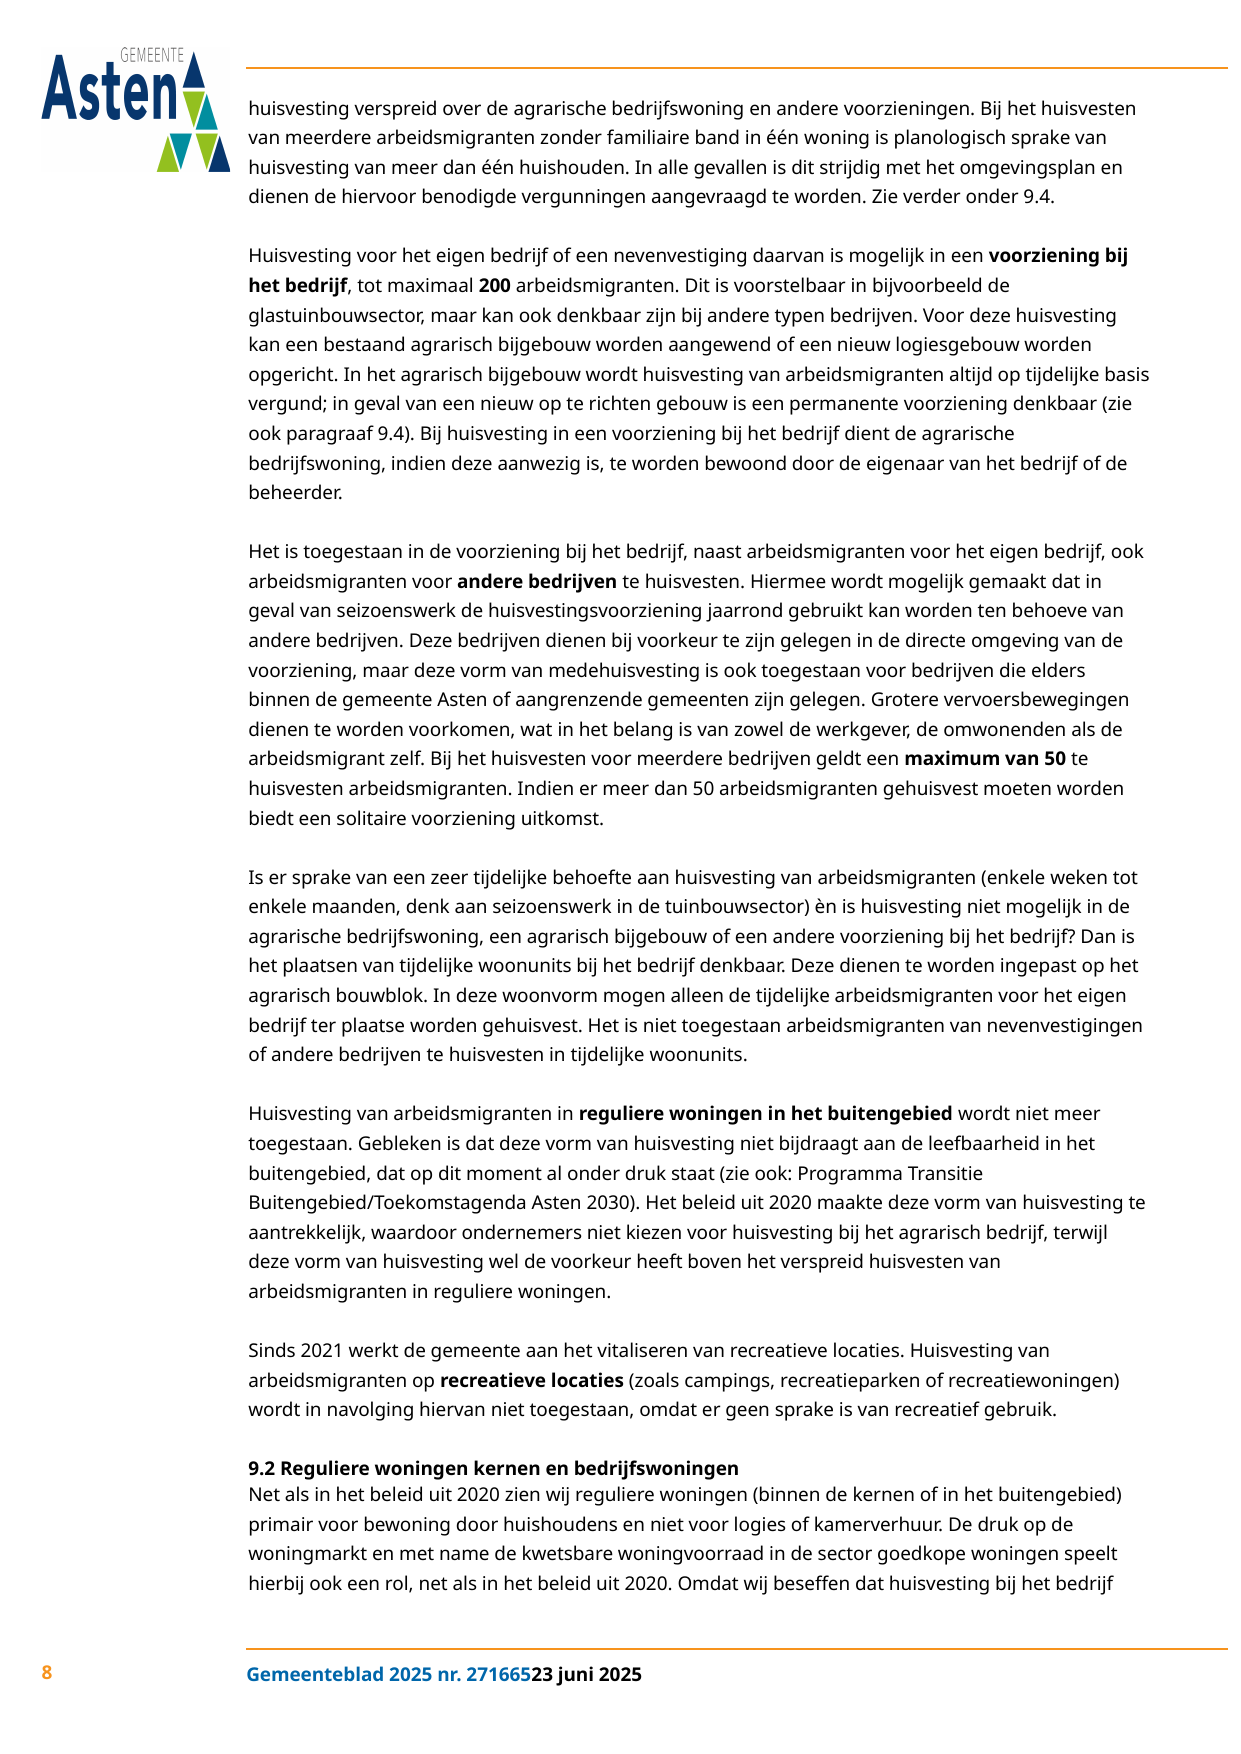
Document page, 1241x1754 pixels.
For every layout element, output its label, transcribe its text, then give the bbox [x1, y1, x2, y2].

text Net als in het beleid uit 2020 zien wij reguliere woningen (binnen de kernen of in het buitengebied) primair voor bewoning door huishoudens en niet voor logies of kamerverhuur. De druk op de woningmarkt en met name de kwetsbare woningvoorraad in de sector goedkope woningen speelt hierbij ook een rol, net als in het beleid uit 2020. Omdat wij beseffen dat huisvesting bij het bedrijf [248, 1481, 1152, 1596]
text huisvesting verspreid over de agrarische bedrijfswoning en andere voorzieningen. Bij het huisvesten van meerdere arbeidsmigranten zonder familiaire band in één woning is planologisch sprake van huisvesting van meer dan één huishouden. In alle gevallen is dit strijdig met het omgevingsplan en dienen de hiervoor benodigde vergunningen aangevraagd te worden. Zie verder onder 9.4. [248, 95, 1152, 209]
picture [41, 47, 231, 172]
text 9.2 Reguliere woningen kernen en bedrijfswoningen [248, 1456, 1152, 1481]
text Sinds 2021 werkt de gemeente aan het vitaliseren van recreatieve locaties. Huisvesting van arbeidsmigranten op recreatieve locaties (zoals campings, recreatieparken of recreatiewoningen) wordt in navolging hiervan niet toegestaan, omdat er geen sprake is van recreatief gebruik. [248, 1337, 1152, 1422]
text Is er sprake van een zeer tijdelijke behoefte aan huisvesting van arbeidsmigranten (enkele weken tot enkele maanden, denk aan seizoenswerk in de tuinbouwsector) èn is huisvesting niet mogelijk in de agrarische bedrijfswoning, een agrarisch bijgebouw of een andere voorziening bij het bedrijf? Dan is het plaatsen van tijdelijke woonunits bij het bedrijf denkbaar. Deze dienen te worden ingepast op het agrarisch bouwblok. In deze woonvorm mogen alleen de tijdelijke arbeidsmigranten voor het eigen bedrijf ter plaatse worden gehuisvest. Het is niet toegestaan arbeidsmigranten van nevenvestigingen of andere bedrijven te huisvesten in tijdelijke woonunits. [248, 864, 1152, 1067]
text Het is toegestaan in de voorziening bij het bedrijf, naast arbeidsmigranten voor het eigen bedrijf, ook arbeidsmigranten voor andere bedrijven te huisvesten. Hiermee wordt mogelijk gemaakt dat in geval van seizoenswerk de huisvestingsvoorziening jaarrond gebruikt kan worden ten behoeve van andere bedrijven. Deze bedrijven dienen bij voorkeur te zijn gelegen in de directe omgeving van de voorziening, maar deze vorm van medehuisvesting is ook toegestaan voor bedrijven die elders binnen de gemeente Asten of aangrenzende gemeenten zijn gelegen. Grotere vervoersbewegingen dienen te worden voorkomen, wat in het belang is van zowel de werkgever, de omwonenden als de arbeidsmigrant zelf. Bij het huisvesten voor meerdere bedrijven geldt een maximum van 50 te huisvesten arbeidsmigranten. Indien er meer dan 50 arbeidsmigranten gehuisvest moeten worden biedt een solitaire voorziening uitkomst. [248, 538, 1152, 831]
text Huisvesting van arbeidsmigranten in reguliere woningen in het buitengebied wordt niet meer toegestaan. Gebleken is dat deze vorm van huisvesting niet bijdraagt aan de leefbaarheid in het buitengebied, dat op dit moment al onder druk staat (zie ook: Programma Transitie Buitengebied/Toekomstagenda Asten 2030). Het beleid uit 2020 maakte deze vorm van huisvesting te aantrekkelijk, waardoor ondernemers niet kiezen voor huisvesting bij het agrarisch bedrijf, terwijl deze vorm van huisvesting wel de voorkeur heeft boven het verspreid huisvesten van arbeidsmigranten in reguliere woningen. [248, 1101, 1152, 1304]
text Huisvesting voor het eigen bedrijf of een nevenvestiging daarvan is mogelijk in een voorziening bij het bedrijf, tot maximaal 200 arbeidsmigranten. Dit is voorstelbaar in bijvoorbeeld de glastuinbouwsector, maar kan ook denkbaar zijn bij andere typen bedrijven. Voor deze huisvesting kan een bestaand agrarisch bijgebouw worden aangewend of een nieuw logiesgebouw worden opgericht. In het agrarisch bijgebouw wordt huisvesting van arbeidsmigranten altijd op tijdelijke basis vergund; in geval van een nieuw op te richten gebouw is een permanente voorziening denkbaar (zie ook paragraaf 9.4). Bij huisvesting in een voorziening bij het bedrijf dient de agrarische bedrijfswoning, indien deze aanwezig is, te worden bewoond door de eigenaar van het bedrijf of de beheerder. [248, 243, 1152, 505]
